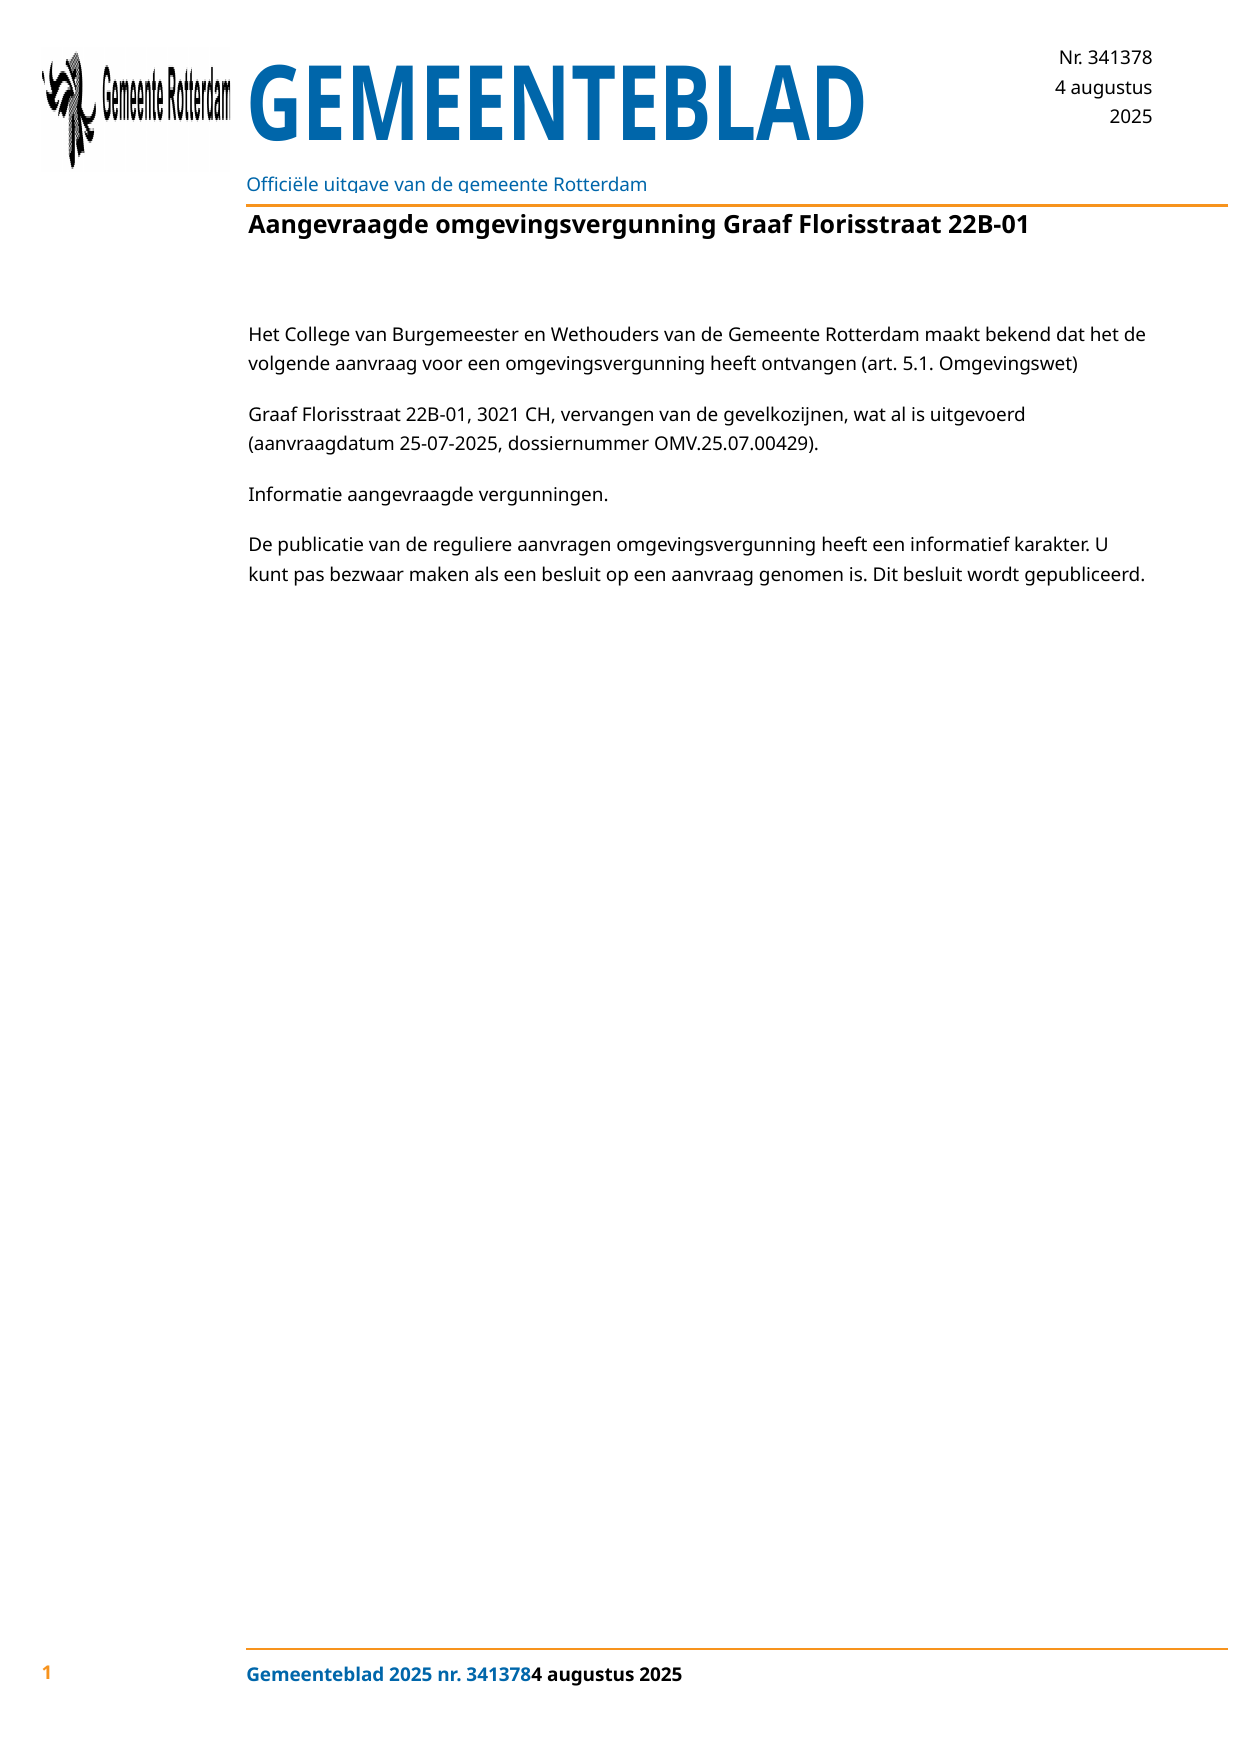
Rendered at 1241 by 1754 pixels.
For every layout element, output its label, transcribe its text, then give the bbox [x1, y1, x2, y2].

text De publicatie van de reguliere aanvragen omgevingsvergunning heeft een informatief karakter. U kunt pas bezwaar maken als een besluit op een aanvraag genomen is. Dit besluit wordt gepubliceerd. [248, 531, 1152, 586]
text Informatie aangevraagde vergunningen. [248, 481, 1152, 506]
text Het College van Burgemeester en Wethouders van de Gemeente Rotterdam maakt bekend dat het de volgende aanvraag voor een omgevingsvergunning heeft ontvangen (art. 5.1. Omgevingswet) [248, 321, 1152, 376]
text Graaf Florisstraat 22B-01, 3021 CH, vervangen van de gevelkozijnen, wat al is uitgevoerd (aanvraagdatum 25-07-2025, dossiernummer OMV.25.07.00429). [248, 401, 1152, 456]
picture [41, 47, 231, 172]
text Aangevraagde omgevingsvergunning Graaf Florisstraat 22B-01 [248, 207, 1152, 241]
